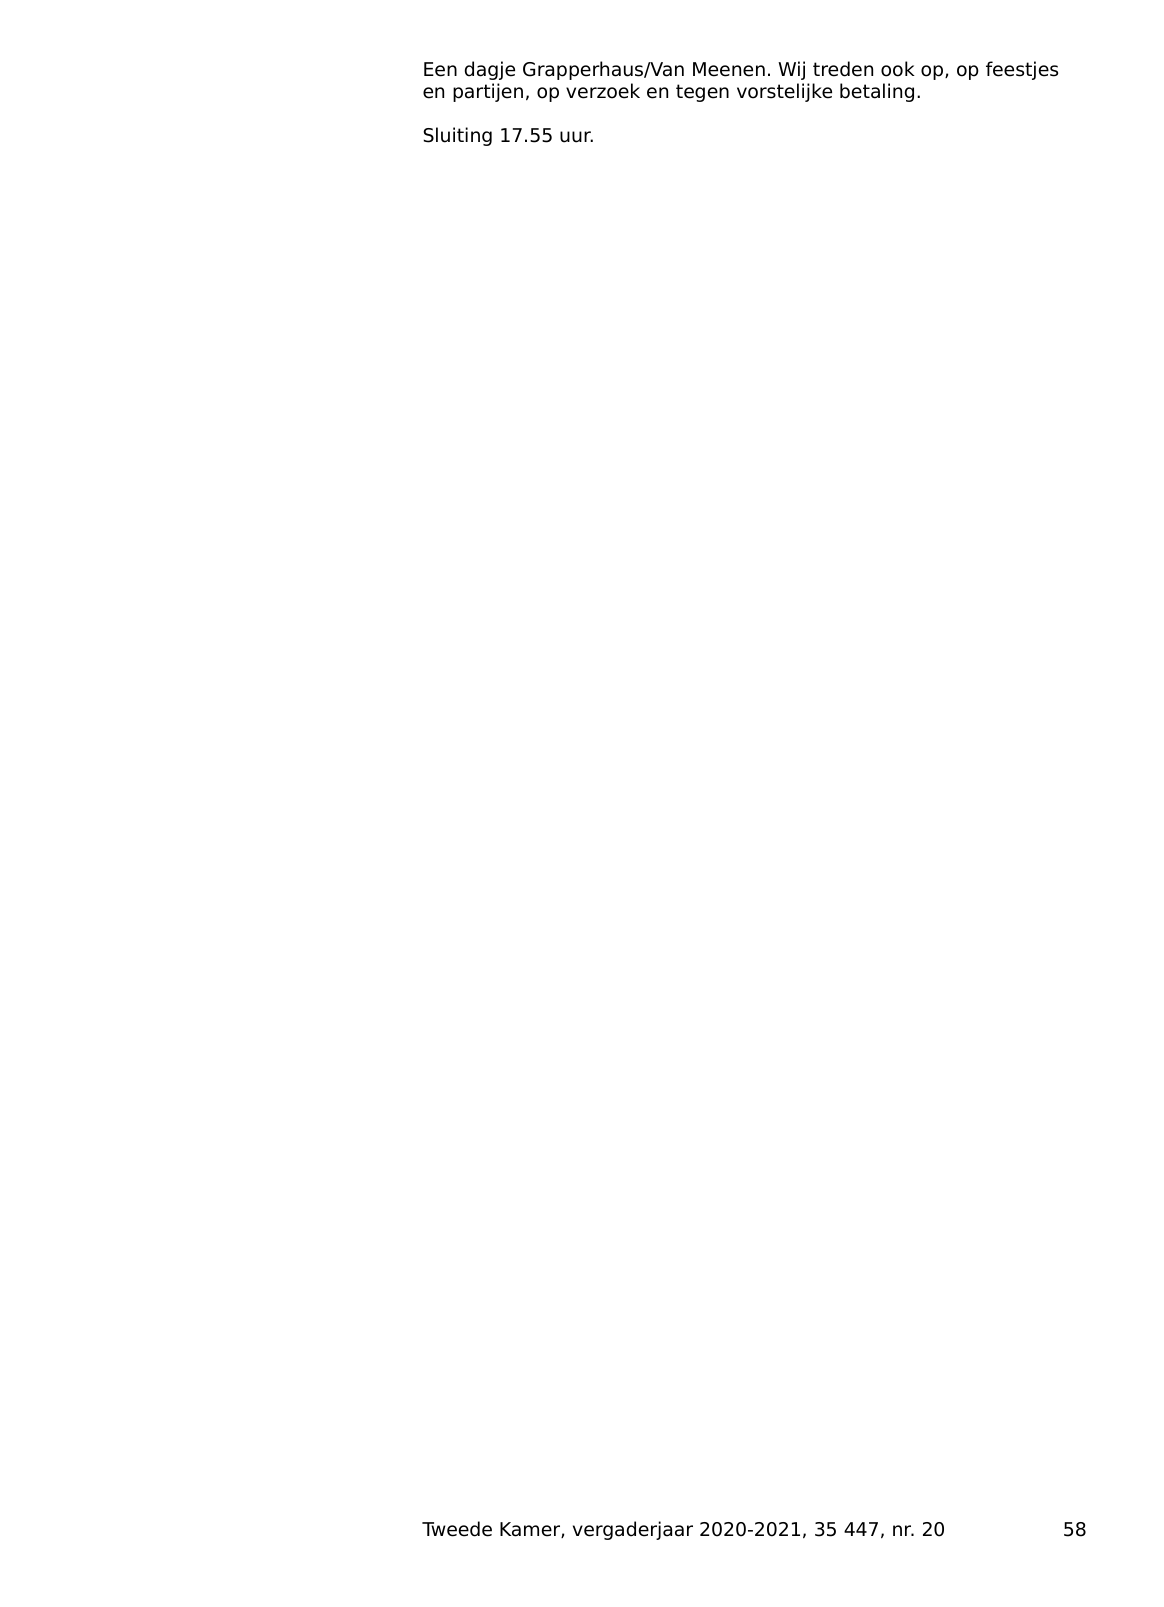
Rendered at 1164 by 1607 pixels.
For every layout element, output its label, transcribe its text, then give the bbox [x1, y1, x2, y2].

text Een dagje Grapperhaus/Van Meenen. Wij treden ook op, op feestjes en partijen, op verzoek en tegen vorstelijke betaling. [422, 59, 1087, 103]
text Sluiting 17.55 uur. [422, 125, 1087, 147]
